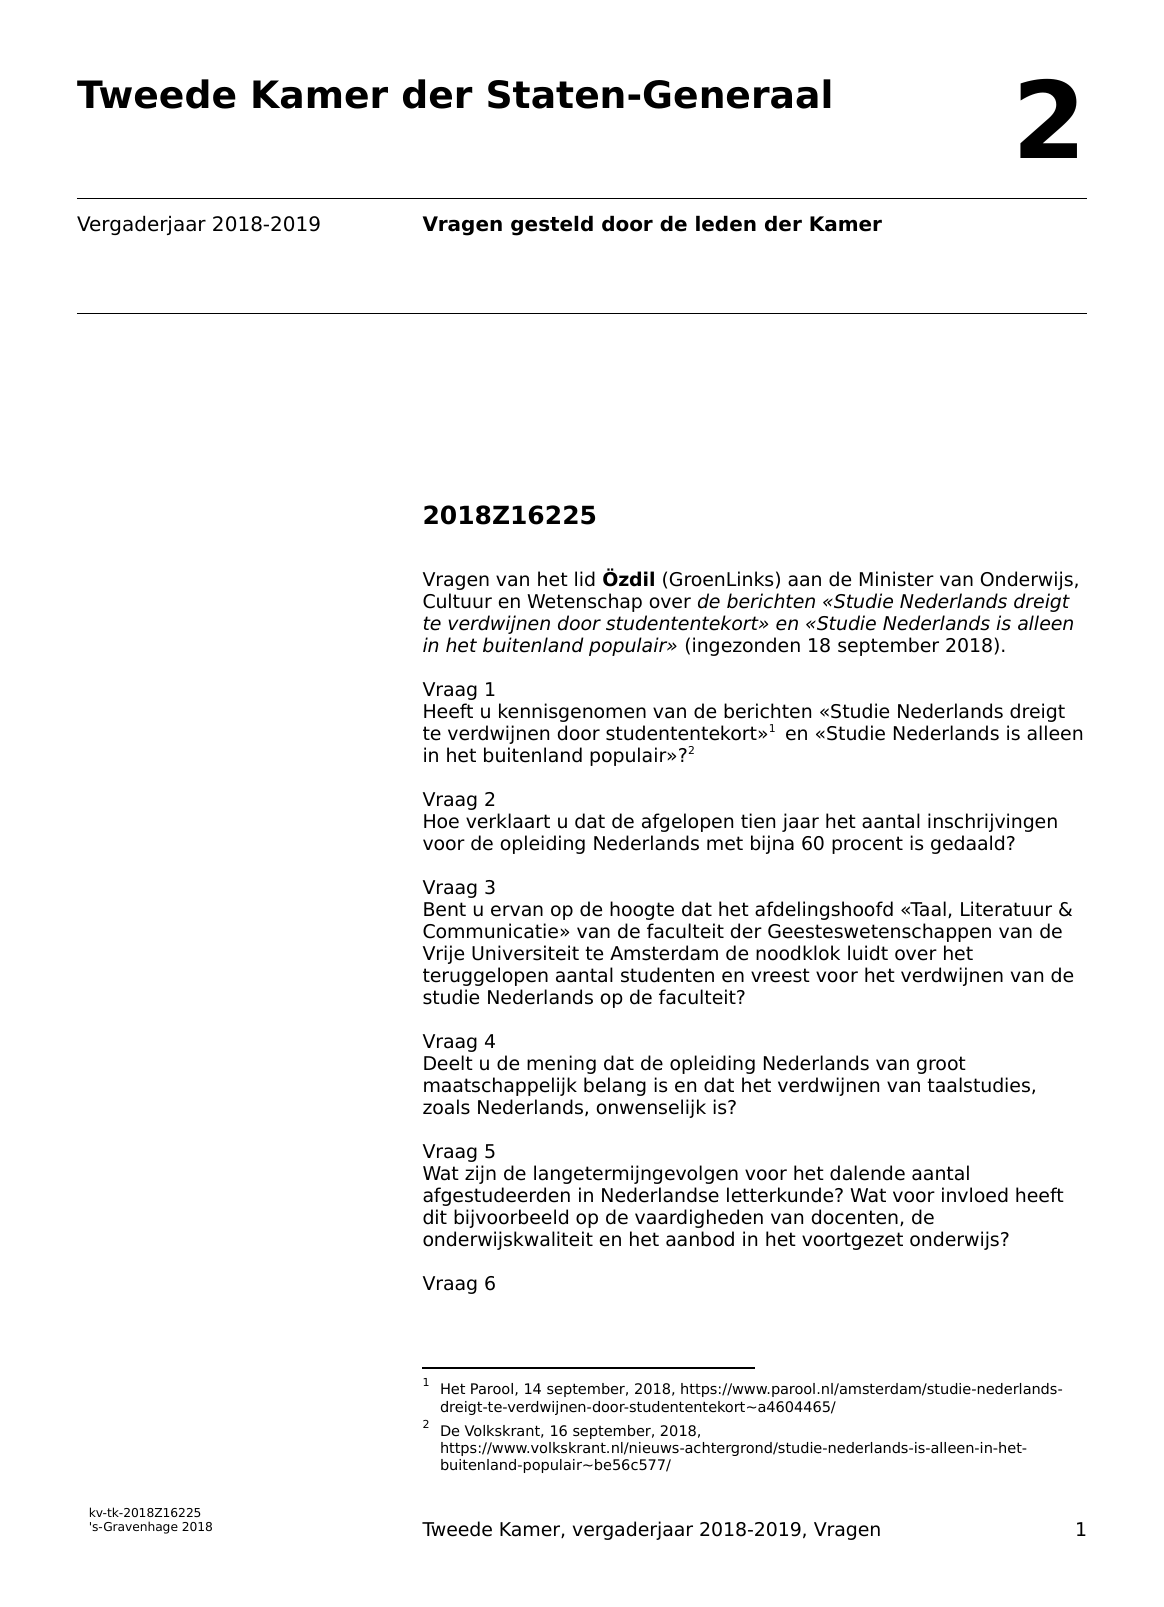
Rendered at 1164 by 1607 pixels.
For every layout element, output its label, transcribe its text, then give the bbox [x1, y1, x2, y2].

text Hoe verklaart u dat de afgelopen tien jaar het aantal inschrijvingen voor de opleiding Nederlands met bijna 60 procent is gedaald? [422, 811, 1087, 855]
text Deelt u de mening dat de opleiding Nederlands van groot maatschappelijk belang is en dat het verdwijnen van taalstudies, zoals Nederlands, onwenselijk is? [422, 1053, 1087, 1119]
text Vraag 6 [422, 1273, 1087, 1295]
text 2018Z16225 [422, 501, 1087, 531]
text Vragen van het lid Özdil (GroenLinks) aan de Minister van Onderwijs, Cultuur en Wetenschap over de berichten «Studie Nederlands dreigt te verdwijnen door studententekort» en «Studie Nederlands is alleen in het buitenland populair» (ingezonden 18 september 2018). [422, 569, 1087, 657]
text kv-tk-2018Z16225 [88, 1506, 323, 1520]
text De Volkskrant, 16 september, 2018, https://www.volkskrant.nl/nieuws-achtergrond/studie-nederlands-is-alleen-in-het-buitenland-populair~be56c577/ [422, 1418, 1087, 1474]
text Vraag 4 [422, 1031, 1087, 1053]
text Vraag 5 [422, 1141, 1087, 1163]
text Het Parool, 14 september, 2018, https://www.parool.nl/amsterdam/studie-nederlands-dreigt-te-verdwijnen-door-studententekort~a4604465/ [422, 1377, 1087, 1416]
text Wat zijn de langetermijngevolgen voor het dalende aantal afgestudeerden in Nederlandse letterkunde? Wat voor invloed heeft dit bijvoorbeeld op de vaardigheden van docenten, de onderwijskwaliteit en het aanbod in het voortgezet onderwijs? [422, 1163, 1087, 1251]
text Heeft u kennisgenomen van de berichten «Studie Nederlands dreigt te verdwijnen door studententekort» en «Studie Nederlands is alleen in het buitenland populair»? [422, 701, 1087, 767]
table_header Tweede Kamer der Staten-Generaal [77, 59, 886, 198]
table_cell Vergaderjaar 2018-2019 [77, 199, 422, 313]
text 's-Gravenhage 2018 [88, 1520, 323, 1534]
table_cell Vragen gesteld door de leden der Kamer [422, 199, 1087, 313]
text Vraag 1 [422, 679, 1087, 701]
text Vraag 2 [422, 789, 1087, 811]
table_header 2 [886, 59, 1087, 198]
text Bent u ervan op de hoogte dat het afdelingshoofd «Taal, Literatuur & Communicatie» van de faculteit der Geesteswetenschappen van de Vrije Universiteit te Amsterdam de noodklok luidt over het teruggelopen aantal studenten en vreest voor het verdwijnen van de studie Nederlands op de faculteit? [422, 899, 1087, 1009]
text Vraag 3 [422, 877, 1087, 899]
